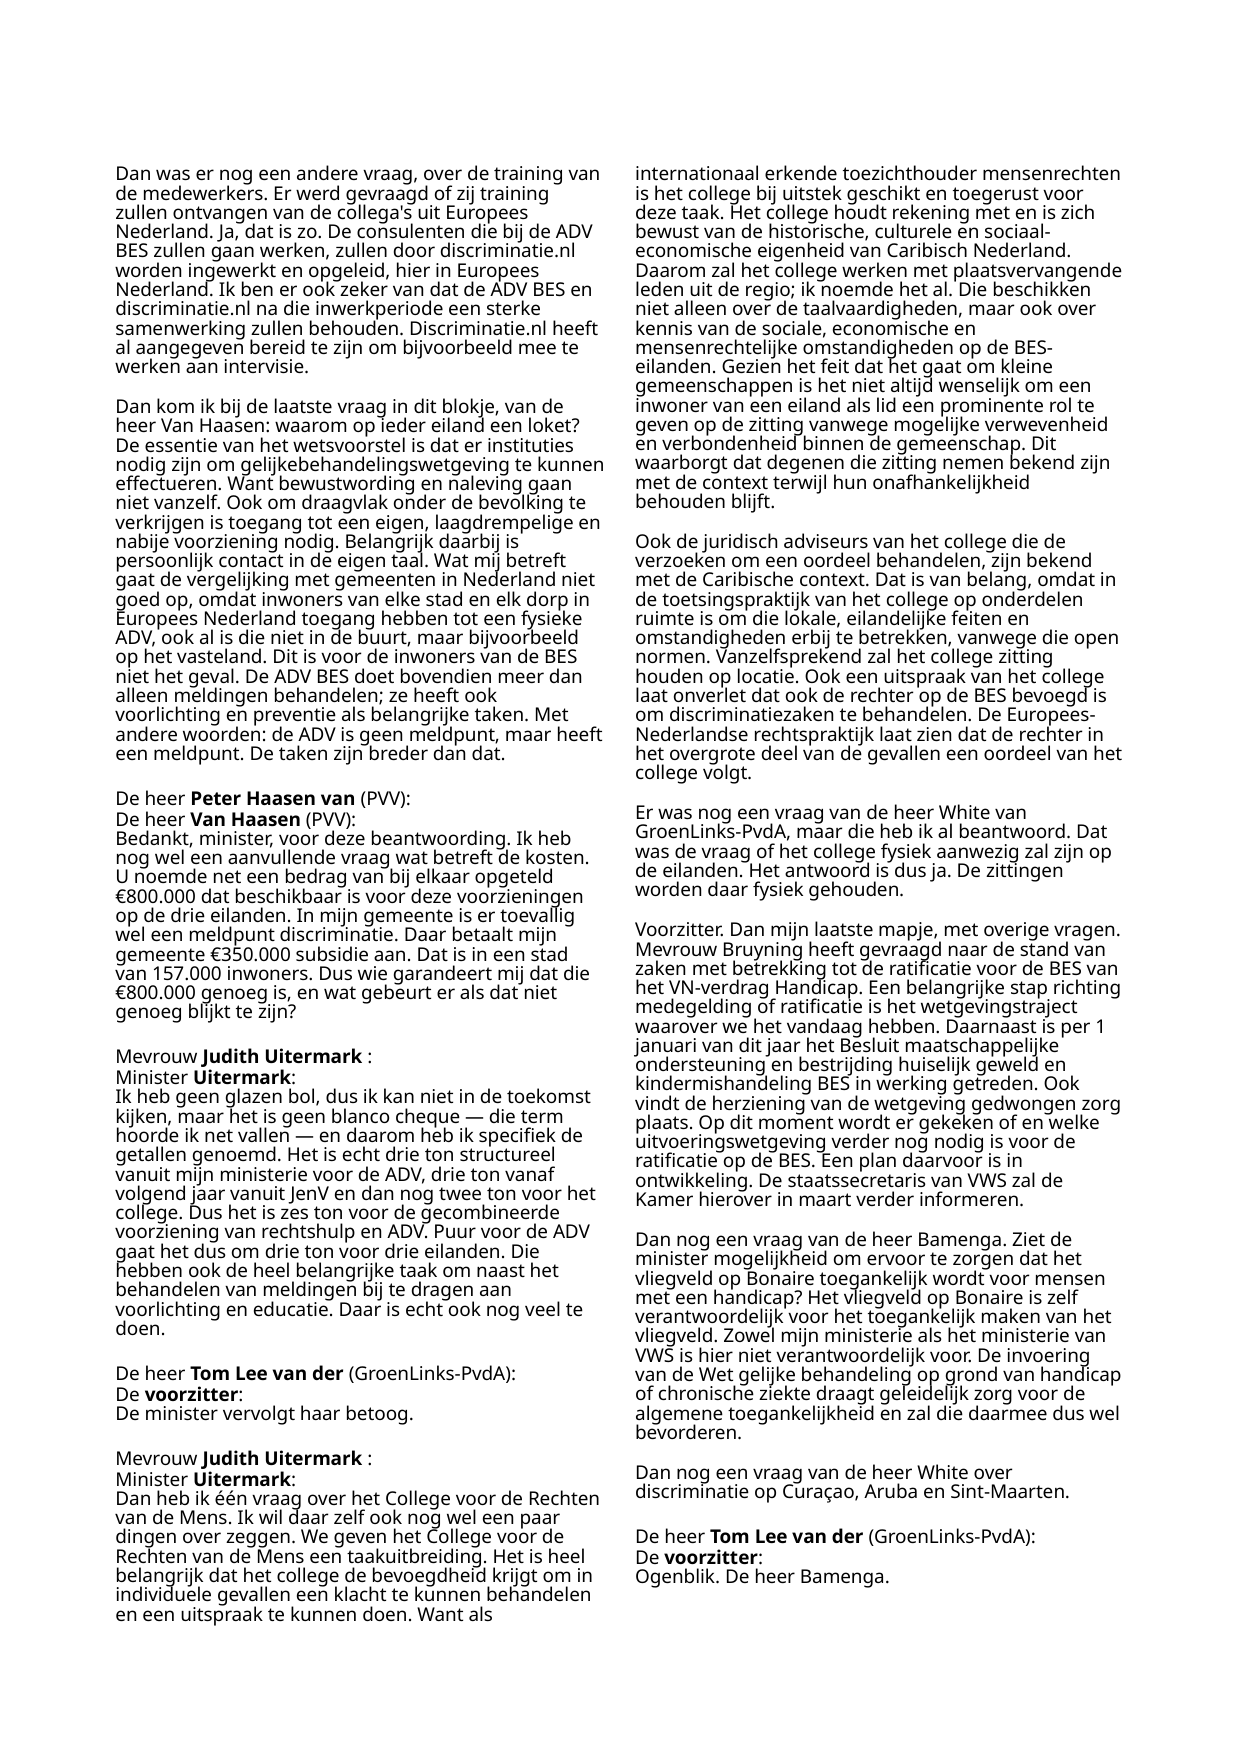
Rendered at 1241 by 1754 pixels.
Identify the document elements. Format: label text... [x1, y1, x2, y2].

text De voorzitter: [635, 1549, 1125, 1568]
text Voorzitter. Dan mijn laatste mapje, met overige vragen. Mevrouw Bruyning heeft gevraagd naar de stand van zaken met betrekking tot de ratificatie voor de BES van het VN-verdrag Handicap. Een belangrijke stap richting medegelding of ratificatie is het wetgevingstraject waarover we het vandaag hebben. Daarnaast is per 1 januari van dit jaar het Besluit maatschappelijke ondersteuning en bestrijding huiselijk geweld en kindermishandeling BES in werking getreden. Ook vindt de herziening van de wetgeving gedwongen zorg plaats. Op dit moment wordt er gekeken of en welke uitvoeringswetgeving verder nog nodig is voor de ratificatie op de BES. Een plan daarvoor is in ontwikkeling. De staatssecretaris van VWS zal de Kamer hierover in maart verder informeren. [635, 921, 1125, 1210]
text Ik heb geen glazen bol, dus ik kan niet in de toekomst kijken, maar het is geen blanco cheque — die term hoorde ik net vallen — en daarom heb ik specifiek de getallen genoemd. Het is echt drie ton structureel vanuit mijn ministerie voor de ADV, drie ton vanaf volgend jaar vanuit JenV en dan nog twee ton voor het college. Dus het is zes ton voor de gecombineerde voorziening van rechtshulp en ADV. Puur voor de ADV gaat het dus om drie ton voor drie eilanden. Die hebben ook de heel belangrijke taak om naast het behandelen van meldingen bij te dragen aan voorlichting en educatie. Daar is echt ook nog veel te doen. [115, 1088, 605, 1339]
text De heer Peter Haasen van (PVV): [115, 785, 605, 811]
text Dan kom ik bij de laatste vraag in dit blokje, van de heer Van Haasen: waarom op ieder eiland een loket? De essentie van het wetsvoorstel is dat er instituties nodig zijn om gelijkebehandelingswetgeving te kunnen effectueren. Want bewustwording en naleving gaan niet vanzelf. Ook om draagvlak onder de bevolking te verkrijgen is toegang tot een eigen, laagdrempelige en nabije voorziening nodig. Belangrijk daarbij is persoonlijk contact in de eigen taal. Wat mij betreft gaat de vergelijking met gemeenten in Nederland niet goed op, omdat inwoners van elke stad en elk dorp in Europees Nederland toegang hebben tot een fysieke ADV, ook al is die niet in de buurt, maar bijvoorbeeld op het vasteland. Dit is voor de inwoners van de BES niet het geval. De ADV BES doet bovendien meer dan alleen meldingen behandelen; ze heeft ook voorlichting en preventie als belangrijke taken. Met andere woorden: de ADV is geen meldpunt, maar heeft een meldpunt. De taken zijn breder dan dat. [115, 398, 605, 764]
text Er was nog een vraag van de heer White van GroenLinks-PvdA, maar die heb ik al beantwoord. Dat was de vraag of het college fysiek aanwezig zal zijn op de eilanden. Het antwoord is dus ja. De zittingen worden daar fysiek gehouden. [635, 804, 1125, 901]
text Mevrouw Judith Uitermark : [115, 1043, 605, 1069]
text De voorzitter: [115, 1386, 605, 1405]
text Minister Uitermark: [115, 1069, 605, 1088]
text Bedankt, minister, voor deze beantwoording. Ik heb nog wel een aanvullende vraag wat betreft de kosten. U noemde net een bedrag van bij elkaar opgeteld €800.000 dat beschikbaar is voor deze voorzieningen op de drie eilanden. In mijn gemeente is er toevallig wel een meldpunt discriminatie. Daar betaalt mijn gemeente €350.000 subsidie aan. Dat is in een stad van 157.000 inwoners. Dus wie garandeert mij dat die €800.000 genoeg is, en wat gebeurt er als dat niet genoeg blijkt te zijn? [115, 830, 605, 1023]
text De heer Tom Lee van der (GroenLinks-PvdA): [635, 1523, 1125, 1549]
text Mevrouw Judith Uitermark : [115, 1445, 605, 1471]
text Ook de juridisch adviseurs van het college die de verzoeken om een oordeel behandelen, zijn bekend met de Caribische context. Dat is van belang, omdat in de toetsingspraktijk van het college op onderdelen ruimte is om die lokale, eilandelijke feiten en omstandigheden erbij te betrekken, vanwege die open normen. Vanzelfsprekend zal het college zitting houden op locatie. Ook een uitspraak van het college laat onverlet dat ook de rechter op de BES bevoegd is om discriminatiezaken te behandelen. De Europees-Nederlandse rechtspraktijk laat zien dat de rechter in het overgrote deel van de gevallen een oordeel van het college volgt. [635, 533, 1125, 783]
text Dan was er nog een andere vraag, over de training van de medewerkers. Er werd gevraagd of zij training zullen ontvangen van de collega's uit Europees Nederland. Ja, dat is zo. De consulenten die bij de ADV BES zullen gaan werken, zullen door discriminatie.nl worden ingewerkt en opgeleid, hier in Europees Nederland. Ik ben er ook zeker van dat de ADV BES en discriminatie.nl na die inwerkperiode een sterke samenwerking zullen behouden. Discriminatie.nl heeft al aangegeven bereid te zijn om bijvoorbeeld mee te werken aan intervisie. [115, 165, 605, 377]
text Dan heb ik één vraag over het College voor de Rechten van de Mens. Ik wil daar zelf ook nog wel een paar dingen over zeggen. We geven het College voor de Rechten van de Mens een taakuitbreiding. Het is heel belangrijk dat het college de bevoegdheid krijgt om in individuele gevallen een klacht te kunnen behandelen en een uitspraak te kunnen doen. Want als [115, 1490, 605, 1625]
text Dan nog een vraag van de heer Bamenga. Ziet de minister mogelijkheid om ervoor te zorgen dat het vliegveld op Bonaire toegankelijk wordt voor mensen met een handicap? Het vliegveld op Bonaire is zelf verantwoordelijk voor het toegankelijk maken van het vliegveld. Zowel mijn ministerie als het ministerie van VWS is hier niet verantwoordelijk voor. De invoering van de Wet gelijke behandeling op grond van handicap of chronische ziekte draagt geleidelijk zorg voor de algemene toegankelijkheid en zal die daarmee dus wel bevorderen. [635, 1231, 1125, 1443]
text Minister Uitermark: [115, 1471, 605, 1490]
text Dan nog een vraag van de heer White over discriminatie op Curaçao, Aruba en Sint-Maarten. [635, 1464, 1125, 1502]
text De minister vervolgt haar betoog. [115, 1405, 605, 1424]
text internationaal erkende toezichthouder mensenrechten is het college bij uitstek geschikt en toegerust voor deze taak. Het college houdt rekening met en is zich bewust van de historische, culturele en sociaal-economische eigenheid van Caribisch Nederland. Daarom zal het college werken met plaatsvervangende leden uit de regio; ik noemde het al. Die beschikken niet alleen over de taalvaardigheden, maar ook over kennis van de sociale, economische en mensenrechtelijke omstandigheden op de BES-eilanden. Gezien het feit dat het gaat om kleine gemeenschappen is het niet altijd wenselijk om een inwoner van een eiland als lid een prominente rol te geven op de zitting vanwege mogelijke verwevenheid en verbondenheid binnen de gemeenschap. Dit waarborgt dat degenen die zitting nemen bekend zijn met de context terwijl hun onafhankelijkheid behouden blijft. [635, 165, 1125, 512]
text De heer Tom Lee van der (GroenLinks-PvdA): [115, 1360, 605, 1386]
text De heer Van Haasen (PVV): [115, 811, 605, 830]
text Ogenblik. De heer Bamenga. [635, 1568, 1125, 1587]
